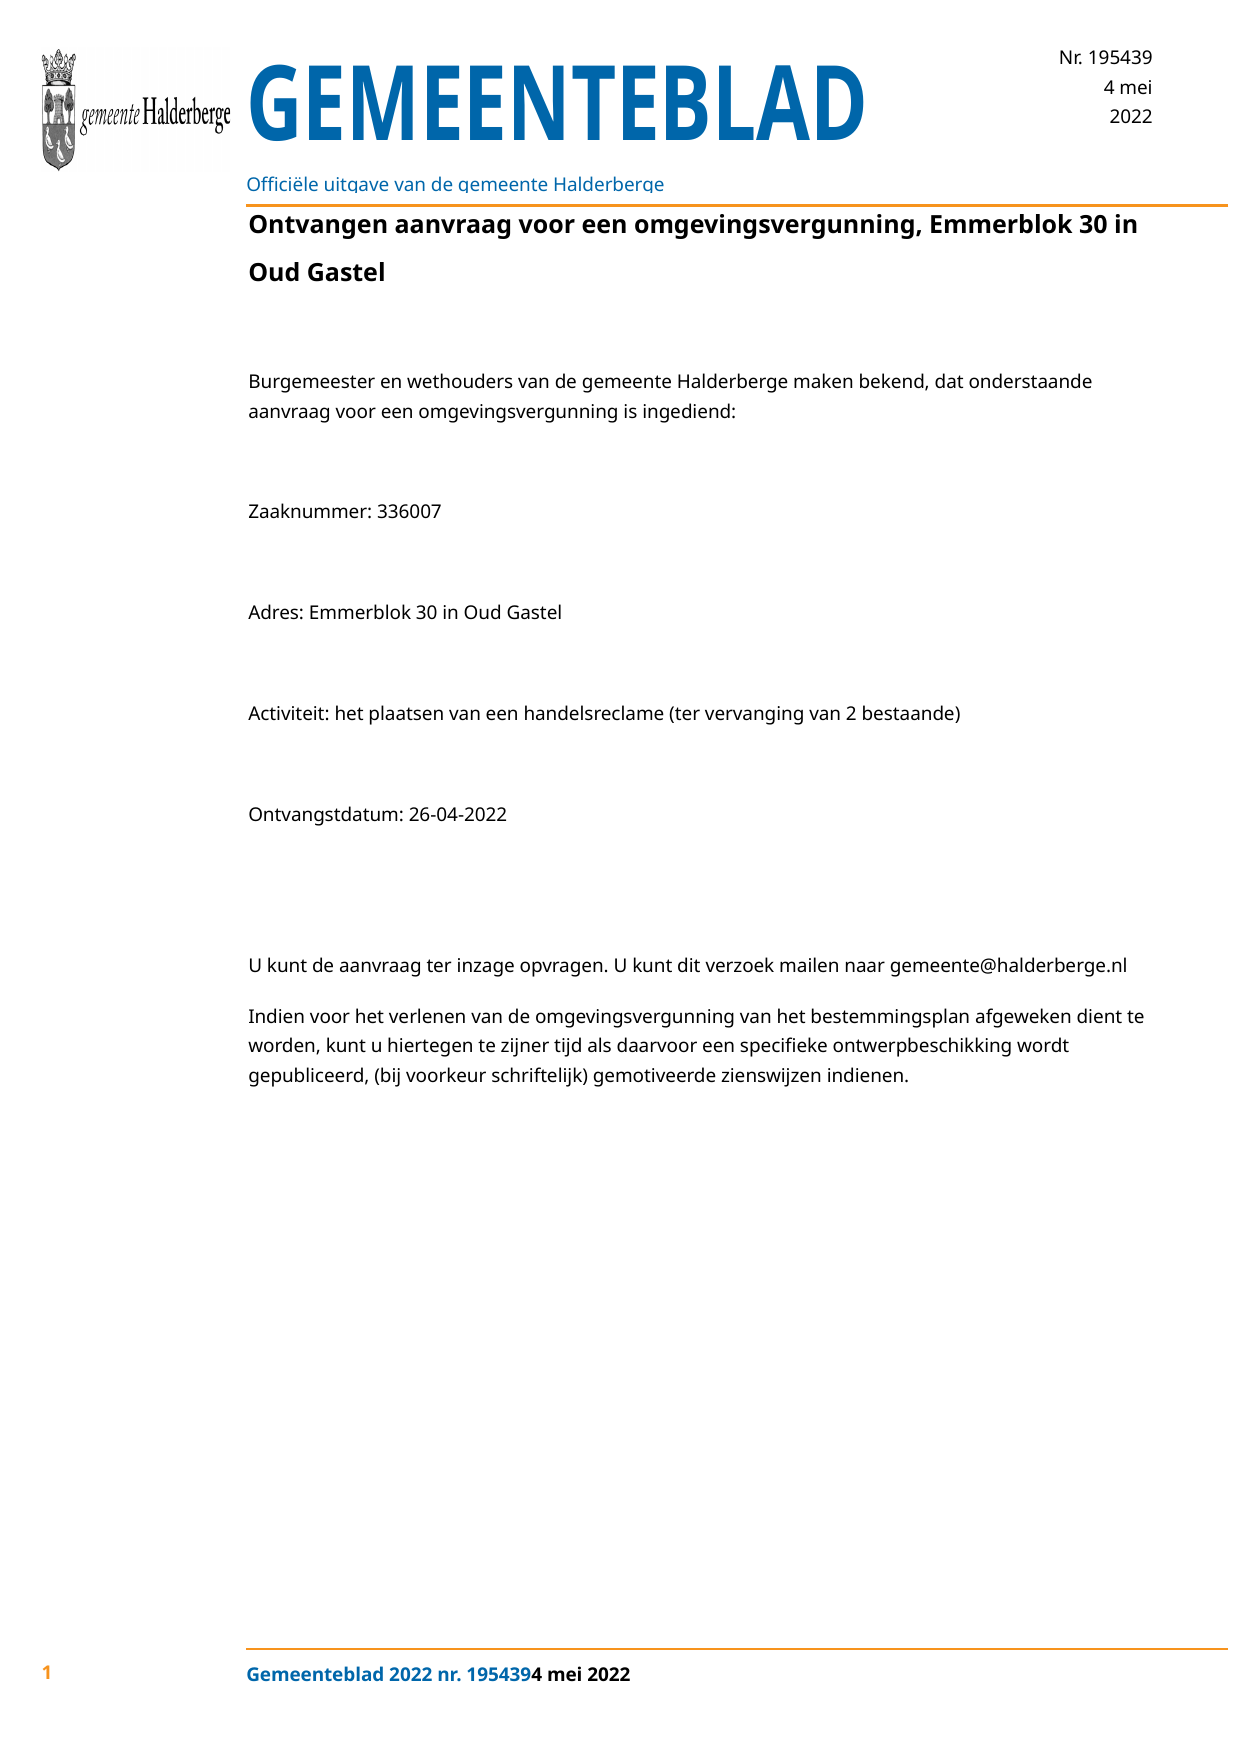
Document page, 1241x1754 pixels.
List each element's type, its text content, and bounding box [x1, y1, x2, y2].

text Ontvangen aanvraag voor een omgevingsvergunning, Emmerblok 30 in Oud Gastel [248, 207, 1152, 288]
text Adres: Emmerblok 30 in Oud Gastel [248, 599, 1152, 625]
text Activiteit: het plaatsen van een handelsreclame (ter vervanging van 2 bestaande) [248, 700, 1152, 726]
text U kunt de aanvraag ter inzage opvragen. U kunt dit verzoek mailen naar gemeente@halderberge.nl [248, 952, 1152, 978]
text Indien voor het verlenen van de omgevingsvergunning van het bestemmingsplan afgeweken dient te worden, kunt u hiertegen te zijner tijd als daarvoor een specifieke ontwerpbeschikking wordt gepubliceerd, (bij voorkeur schriftelijk) gemotiveerde zienswijzen indienen. [248, 1003, 1152, 1088]
text Ontvangstdatum: 26-04-2022 [248, 801, 1152, 827]
text Zaaknummer: 336007 [248, 499, 1152, 524]
text Burgemeester en wethouders van de gemeente Halderberge maken bekend, dat onderstaande aanvraag voor een omgevingsvergunning is ingediend: [248, 368, 1152, 424]
picture [41, 47, 231, 172]
